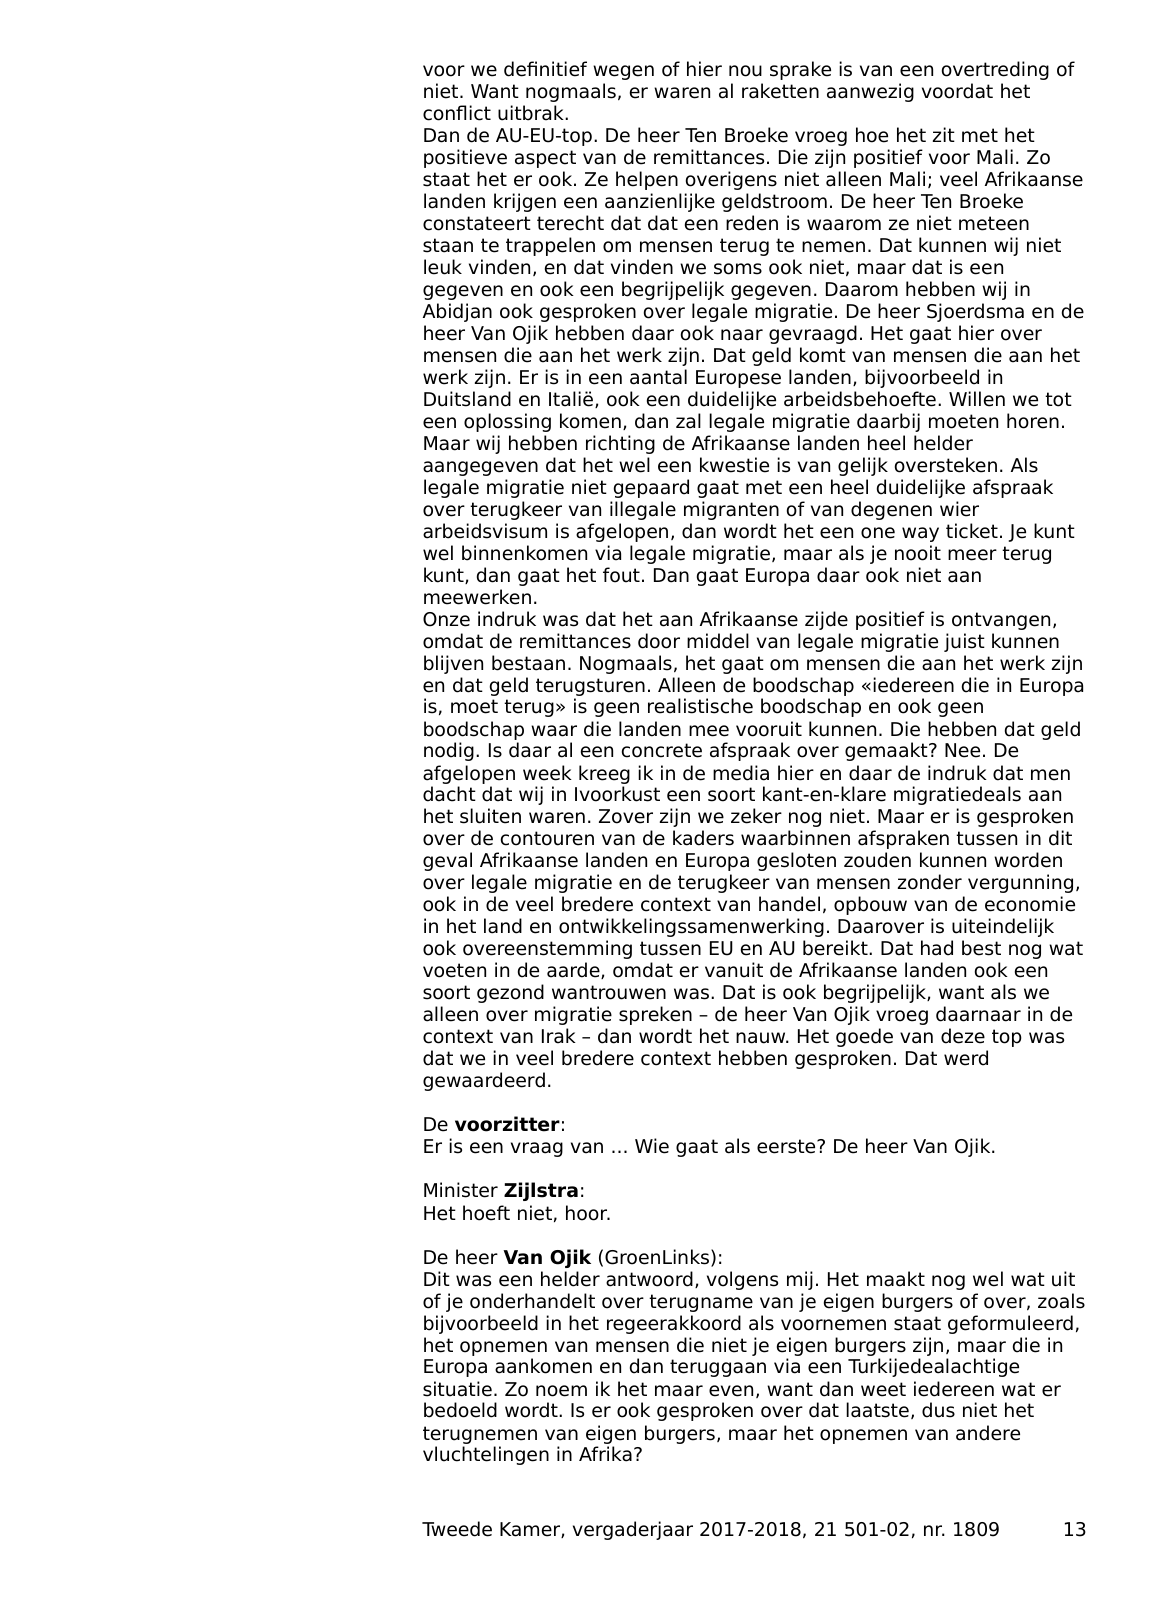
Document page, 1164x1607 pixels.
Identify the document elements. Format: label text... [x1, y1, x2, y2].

text De voorzitter: [422, 1114, 1087, 1136]
text Dan de AU-EU-top. De heer Ten Broeke vroeg hoe het zit met het positieve aspect van de remittances. Die zijn positief voor Mali. Zo staat het er ook. Ze helpen overigens niet alleen Mali; veel Afrikaanse landen krijgen een aanzienlijke geldstroom. De heer Ten Broeke constateert terecht dat dat een reden is waarom ze niet meteen staan te trappelen om mensen terug te nemen. Dat kunnen wij niet leuk vinden, en dat vinden we soms ook niet, maar dat is een gegeven en ook een begrijpelijk gegeven. Daarom hebben wij in Abidjan ook gesproken over legale migratie. De heer Sjoerdsma en de heer Van Ojik hebben daar ook naar gevraagd. Het gaat hier over mensen die aan het werk zijn. Dat geld komt van mensen die aan het werk zijn. Er is in een aantal Europese landen, bijvoorbeeld in Duitsland en Italië, ook een duidelijke arbeidsbehoefte. Willen we tot een oplossing komen, dan zal legale migratie daarbij moeten horen. Maar wij hebben richting de Afrikaanse landen heel helder aangegeven dat het wel een kwestie is van gelijk oversteken. Als legale migratie niet gepaard gaat met een heel duidelijke afspraak over terugkeer van illegale migranten of van degenen wier arbeidsvisum is afgelopen, dan wordt het een one way ticket. Je kunt wel binnenkomen via legale migratie, maar als je nooit meer terug kunt, dan gaat het fout. Dan gaat Europa daar ook niet aan meewerken. [422, 125, 1087, 608]
text Het hoeft niet, hoor. [422, 1202, 1087, 1224]
text Dit was een helder antwoord, volgens mij. Het maakt nog wel wat uit of je onderhandelt over terugname van je eigen burgers of over, zoals bijvoorbeeld in het regeerakkoord als voornemen staat geformuleerd, het opnemen van mensen die niet je eigen burgers zijn, maar die in Europa aankomen en dan teruggaan via een Turkijedealachtige situatie. Zo noem ik het maar even, want dan weet iedereen wat er bedoeld wordt. Is er ook gesproken over dat laatste, dus niet het terugnemen van eigen burgers, maar het opnemen van andere vluchtelingen in Afrika? [422, 1268, 1087, 1466]
text Er is een vraag van ... Wie gaat als eerste? De heer Van Ojik. [422, 1136, 1087, 1158]
text Minister Zijlstra: [422, 1180, 1087, 1202]
text voor we definitief wegen of hier nou sprake is van een overtreding of niet. Want nogmaals, er waren al raketten aanwezig voordat het conflict uitbrak. [422, 59, 1087, 125]
text De heer Van Ojik (GroenLinks): [422, 1247, 1087, 1268]
text Onze indruk was dat het aan Afrikaanse zijde positief is ontvangen, omdat de remittances door middel van legale migratie juist kunnen blijven bestaan. Nogmaals, het gaat om mensen die aan het werk zijn en dat geld terugsturen. Alleen de boodschap «iedereen die in Europa is, moet terug» is geen realistische boodschap en ook geen boodschap waar die landen mee vooruit kunnen. Die hebben dat geld nodig. Is daar al een concrete afspraak over gemaakt? Nee. De afgelopen week kreeg ik in de media hier en daar de indruk dat men dacht dat wij in Ivoorkust een soort kant-en-klare migratiedeals aan het sluiten waren. Zover zijn we zeker nog niet. Maar er is gesproken over de contouren van de kaders waarbinnen afspraken tussen in dit geval Afrikaanse landen en Europa gesloten zouden kunnen worden over legale migratie en de terugkeer van mensen zonder vergunning, ook in de veel bredere context van handel, opbouw van de economie in het land en ontwikkelingssamenwerking. Daarover is uiteindelijk ook overeenstemming tussen EU en AU bereikt. Dat had best nog wat voeten in de aarde, omdat er vanuit de Afrikaanse landen ook een soort gezond wantrouwen was. Dat is ook begrijpelijk, want als we alleen over migratie spreken – de heer Van Ojik vroeg daarnaar in de context van Irak – dan wordt het nauw. Het goede van deze top was dat we in veel bredere context hebben gesproken. Dat werd gewaardeerd. [422, 608, 1087, 1092]
